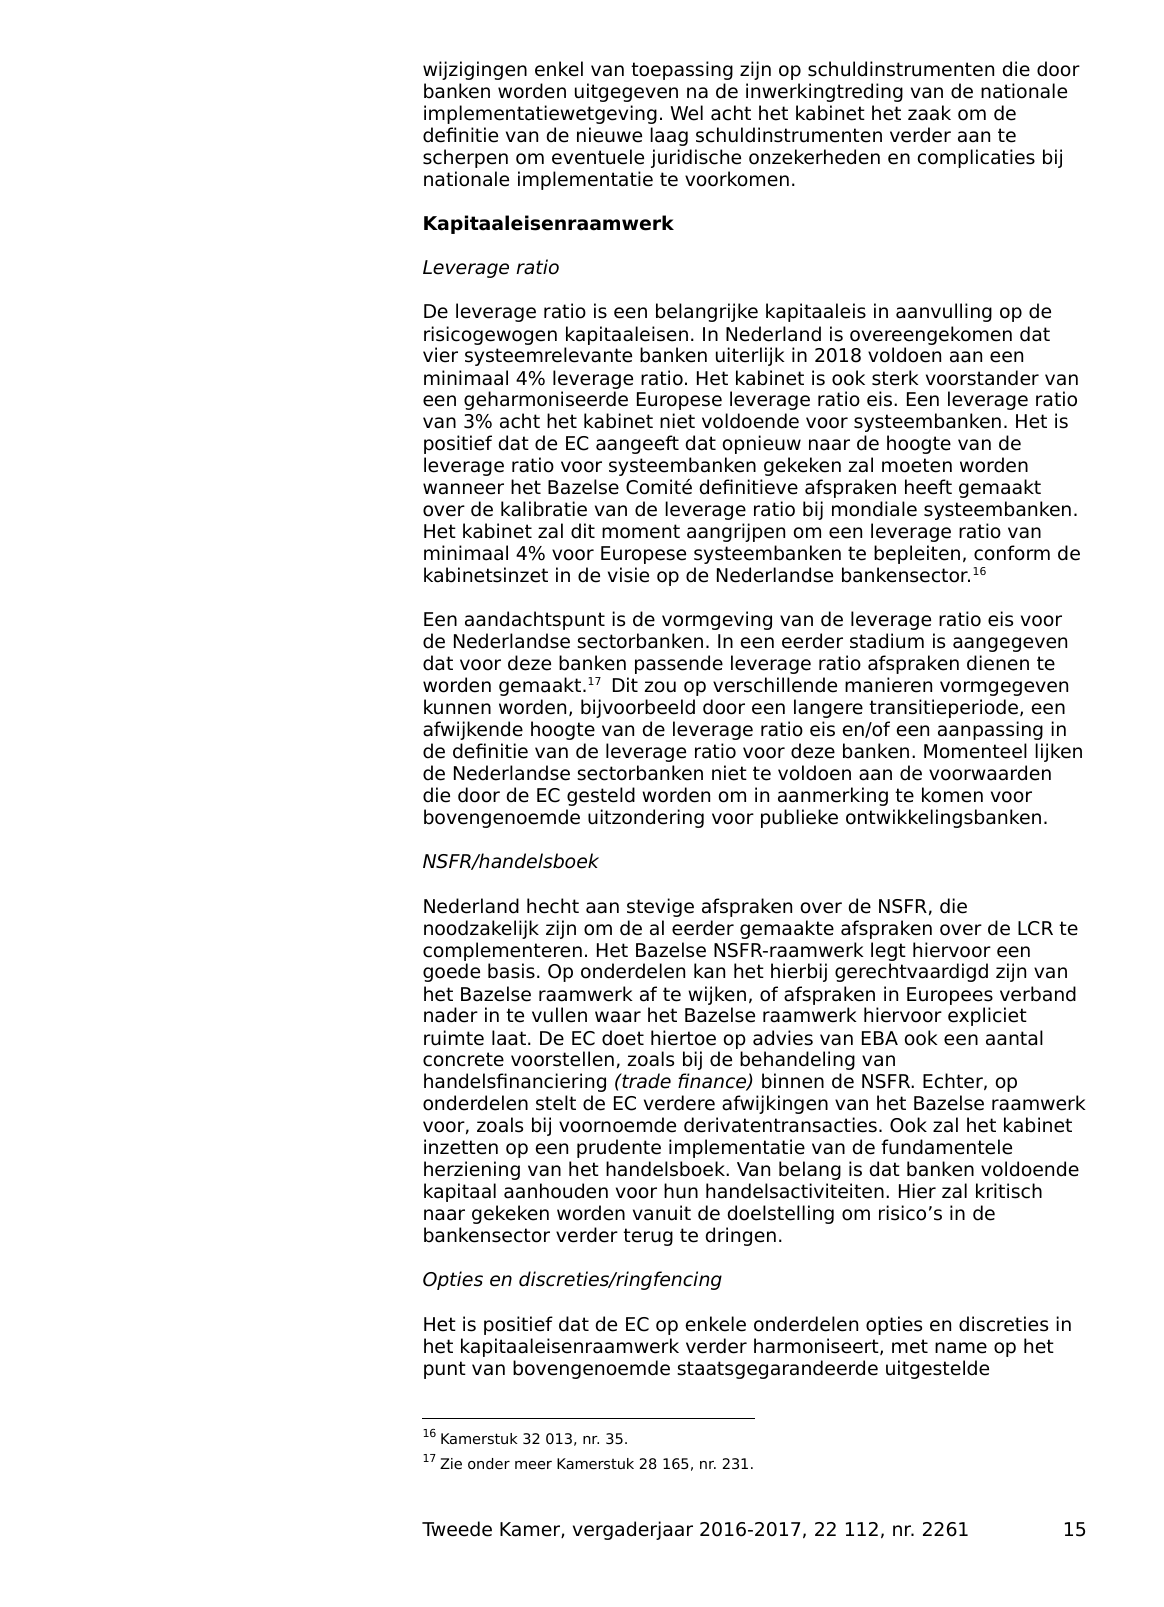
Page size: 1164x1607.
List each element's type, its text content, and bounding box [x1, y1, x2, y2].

text Nederland hecht aan stevige afspraken over de NSFR, die noodzakelijk zijn om de al eerder gemaakte afspraken over de LCR te complementeren. Het Bazelse NSFR-raamwerk legt hiervoor een goede basis. Op onderdelen kan het hierbij gerechtvaardigd zijn van het Bazelse raamwerk af te wijken, of afspraken in Europees verband nader in te vullen waar het Bazelse raamwerk hiervoor expliciet ruimte laat. De EC doet hiertoe op advies van EBA ook een aantal concrete voorstellen, zoals bij de behandeling van handelsfinanciering (trade finance) binnen de NSFR. Echter, op onderdelen stelt de EC verdere afwijkingen van het Bazelse raamwerk voor, zoals bij voornoemde derivatentransacties. Ook zal het kabinet inzetten op een prudente implementatie van de fundamentele herziening van het handelsboek. Van belang is dat banken voldoende kapitaal aanhouden voor hun handelsactiviteiten. Hier zal kritisch naar gekeken worden vanuit de doelstelling om risico’s in de bankensector verder terug te dringen. [422, 896, 1087, 1247]
subtitle Kapitaaleisenraamwerk [422, 213, 1087, 235]
text Kamerstuk 32 013, nr. 35. [422, 1427, 1087, 1449]
text Zie onder meer Kamerstuk 28 165, nr. 231. [422, 1452, 1087, 1474]
text wijzigingen enkel van toepassing zijn op schuldinstrumenten die door banken worden uitgegeven na de inwerkingtreding van de nationale implementatiewetgeving. Wel acht het kabinet het zaak om de definitie van de nieuwe laag schuldinstrumenten verder aan te scherpen om eventuele juridische onzekerheden en complicaties bij nationale implementatie te voorkomen. [422, 59, 1087, 191]
subtitle Opties en discreties/ringfencing [422, 1269, 1087, 1291]
text De leverage ratio is een belangrijke kapitaaleis in aanvulling op de risicogewogen kapitaaleisen. In Nederland is overeengekomen dat vier systeemrelevante banken uiterlijk in 2018 voldoen aan een minimaal 4% leverage ratio. Het kabinet is ook sterk voorstander van een geharmoniseerde Europese leverage ratio eis. Een leverage ratio van 3% acht het kabinet niet voldoende voor systeembanken. Het is positief dat de EC aangeeft dat opnieuw naar de hoogte van de leverage ratio voor systeembanken gekeken zal moeten worden wanneer het Bazelse Comité definitieve afspraken heeft gemaakt over de kalibratie van de leverage ratio bij mondiale systeembanken. Het kabinet zal dit moment aangrijpen om een leverage ratio van minimaal 4% voor Europese systeembanken te bepleiten, conform de kabinetsinzet in de visie op de Nederlandse bankensector. [422, 301, 1087, 587]
text Het is positief dat de EC op enkele onderdelen opties en discreties in het kapitaaleisenraamwerk verder harmoniseert, met name op het punt van bovengenoemde staatsgegarandeerde uitgestelde [422, 1313, 1087, 1379]
text Een aandachtspunt is de vormgeving van de leverage ratio eis voor de Nederlandse sectorbanken. In een eerder stadium is aangegeven dat voor deze banken passende leverage ratio afspraken dienen te worden gemaakt. Dit zou op verschillende manieren vormgegeven kunnen worden, bijvoorbeeld door een langere transitieperiode, een afwijkende hoogte van de leverage ratio eis en/of een aanpassing in de definitie van de leverage ratio voor deze banken. Momenteel lijken de Nederlandse sectorbanken niet te voldoen aan de voorwaarden die door de EC gesteld worden om in aanmerking te komen voor bovengenoemde uitzondering voor publieke ontwikkelingsbanken. [422, 609, 1087, 829]
subtitle NSFR/handelsboek [422, 851, 1087, 873]
subtitle Leverage ratio [422, 257, 1087, 279]
